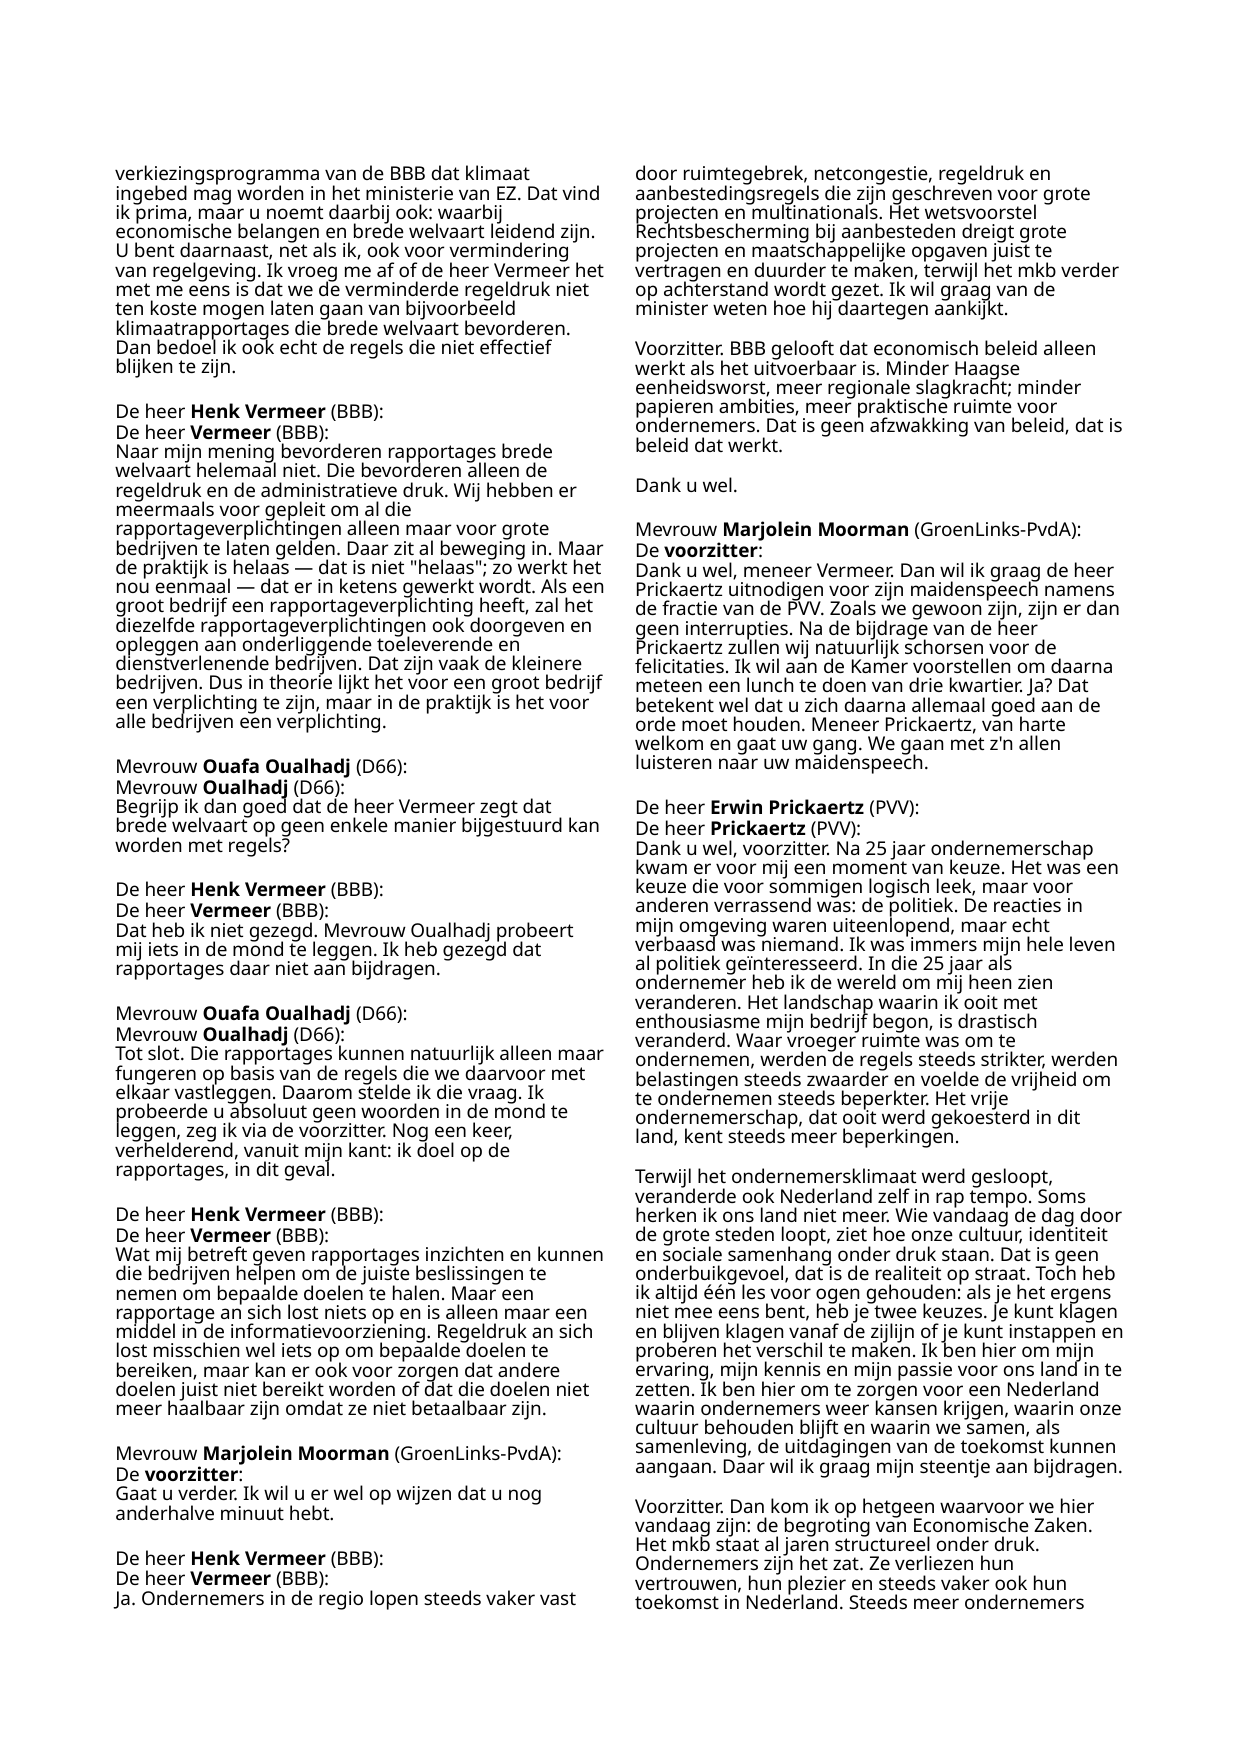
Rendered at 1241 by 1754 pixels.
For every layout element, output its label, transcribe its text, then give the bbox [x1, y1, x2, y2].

text De voorzitter: [635, 542, 1125, 562]
text De heer Vermeer (BBB): [115, 902, 605, 922]
text Mevrouw Ouafa Oualhadj (D66): [115, 753, 605, 779]
text Dank u wel, voorzitter. Na 25 jaar ondernemerschap kwam er voor mij een moment van keuze. Het was een keuze die voor sommigen logisch leek, maar voor anderen verrassend was: de politiek. De reacties in mijn omgeving waren uiteenlopend, maar echt verbaasd was niemand. Ik was immers mijn hele leven al politiek geïnteresseerd. In die 25 jaar als ondernemer heb ik de wereld om mij heen zien veranderen. Het landschap waarin ik ooit met enthousiasme mijn bedrijf begon, is drastisch veranderd. Waar vroeger ruimte was om te ondernemen, werden de regels steeds strikter, werden belastingen steeds zwaarder en voelde de vrijheid om te ondernemen steeds beperkter. Het vrije ondernemerschap, dat ooit werd gekoesterd in dit land, kent steeds meer beperkingen. [635, 839, 1125, 1148]
text Terwijl het ondernemersklimaat werd gesloopt, veranderde ook Nederland zelf in rap tempo. Soms herken ik ons land niet meer. Wie vandaag de dag door de grote steden loopt, ziet hoe onze cultuur, identiteit en sociale samenhang onder druk staan. Dat is geen onderbuikgevoel, dat is de realiteit op straat. Toch heb ik altijd één les voor ogen gehouden: als je het ergens niet mee eens bent, heb je twee keuzes. Je kunt klagen en blijven klagen vanaf de zijlijn of je kunt instappen en proberen het verschil te maken. Ik ben hier om mijn ervaring, mijn kennis en mijn passie voor ons land in te zetten. Ik ben hier om te zorgen voor een Nederland waarin ondernemers weer kansen krijgen, waarin onze cultuur behouden blijft en waarin we samen, als samenleving, de uitdagingen van de toekomst kunnen aangaan. Daar wil ik graag mijn steentje aan bijdragen. [635, 1168, 1125, 1477]
text door ruimtegebrek, netcongestie, regeldruk en aanbestedingsregels die zijn geschreven voor grote projecten en multinationals. Het wetsvoorstel Rechtsbescherming bij aanbesteden dreigt grote projecten en maatschappelijke opgaven juist te vertragen en duurder te maken, terwijl het mkb verder op achterstand wordt gezet. Ik wil graag van de minister weten hoe hij daartegen aankijkt. [635, 165, 1125, 319]
text De heer Henk Vermeer (BBB): [115, 398, 605, 424]
text Ja. Ondernemers in de regio lopen steeds vaker vast [115, 1590, 605, 1609]
text De voorzitter: [115, 1466, 605, 1485]
text Naar mijn mening bevorderen rapportages brede welvaart helemaal niet. Die bevorderen alleen de regeldruk en de administratieve druk. Wij hebben er meermaals voor gepleit om al die rapportageverplichtingen alleen maar voor grote bedrijven te laten gelden. Daar zit al beweging in. Maar de praktijk is helaas — dat is niet "helaas"; zo werkt het nou eenmaal — dat er in ketens gewerkt wordt. Als een groot bedrijf een rapportageverplichting heeft, zal het diezelfde rapportageverplichtingen ook doorgeven en opleggen aan onderliggende toeleverende en dienstverlenende bedrijven. Dat zijn vaak de kleinere bedrijven. Dus in theorie lijkt het voor een groot bedrijf een verplichting te zijn, maar in de praktijk is het voor alle bedrijven een verplichting. [115, 443, 605, 732]
text Gaat u verder. Ik wil u er wel op wijzen dat u nog anderhalve minuut hebt. [115, 1485, 605, 1524]
text De heer Henk Vermeer (BBB): [115, 1201, 605, 1227]
text De heer Vermeer (BBB): [115, 1227, 605, 1246]
text De heer Erwin Prickaertz (PVV): [635, 794, 1125, 820]
text Wat mij betreft geven rapportages inzichten en kunnen die bedrijven helpen om de juiste beslissingen te nemen om bepaalde doelen te halen. Maar een rapportage an sich lost niets op en is alleen maar een middel in de informatievoorziening. Regeldruk an sich lost misschien wel iets op om bepaalde doelen te bereiken, maar kan er ook voor zorgen dat andere doelen juist niet bereikt worden of dat die doelen niet meer haalbaar zijn omdat ze niet betaalbaar zijn. [115, 1246, 605, 1419]
text Mevrouw Marjolein Moorman (GroenLinks-PvdA): [115, 1440, 605, 1466]
text De heer Vermeer (BBB): [115, 1570, 605, 1590]
text De heer Vermeer (BBB): [115, 424, 605, 443]
text Dank u wel. [635, 477, 1125, 496]
text verkiezingsprogramma van de BBB dat klimaat ingebed mag worden in het ministerie van EZ. Dat vind ik prima, maar u noemt daarbij ook: waarbij economische belangen en brede welvaart leidend zijn. U bent daarnaast, net als ik, ook voor vermindering van regelgeving. Ik vroeg me af of de heer Vermeer het met me eens is dat we de verminderde regeldruk niet ten koste mogen laten gaan van bijvoorbeeld klimaatrapportages die brede welvaart bevorderen. Dan bedoel ik ook echt de regels die niet effectief blijken te zijn. [115, 165, 605, 377]
text De heer Prickaertz (PVV): [635, 820, 1125, 839]
text Mevrouw Oualhadj (D66): [115, 1026, 605, 1045]
text Mevrouw Oualhadj (D66): [115, 779, 605, 798]
text Voorzitter. BBB gelooft dat economisch beleid alleen werkt als het uitvoerbaar is. Minder Haagse eenheidsworst, meer regionale slagkracht; minder papieren ambities, meer praktische ruimte voor ondernemers. Dat is geen afzwakking van beleid, dat is beleid dat werkt. [635, 340, 1125, 456]
text De heer Henk Vermeer (BBB): [115, 1545, 605, 1570]
text Mevrouw Marjolein Moorman (GroenLinks-PvdA): [635, 517, 1125, 542]
text Mevrouw Ouafa Oualhadj (D66): [115, 1000, 605, 1026]
text Dank u wel, meneer Vermeer. Dan wil ik graag de heer Prickaertz uitnodigen voor zijn maidenspeech namens de fractie van de PVV. Zoals we gewoon zijn, zijn er dan geen interrupties. Na de bijdrage van de heer Prickaertz zullen wij natuurlijk schorsen voor de felicitaties. Ik wil aan de Kamer voorstellen om daarna meteen een lunch te doen van drie kwartier. Ja? Dat betekent wel dat u zich daarna allemaal goed aan de orde moet houden. Meneer Prickaertz, van harte welkom en gaat uw gang. We gaan met z'n allen luisteren naar uw maidenspeech. [635, 562, 1125, 774]
text Dat heb ik niet gezegd. Mevrouw Oualhadj probeert mij iets in de mond te leggen. Ik heb gezegd dat rapportages daar niet aan bijdragen. [115, 922, 605, 979]
text Tot slot. Die rapportages kunnen natuurlijk alleen maar fungeren op basis van de regels die we daarvoor met elkaar vastleggen. Daarom stelde ik die vraag. Ik probeerde u absoluut geen woorden in de mond te leggen, zeg ik via de voorzitter. Nog een keer, verhelderend, vanuit mijn kant: ik doel op de rapportages, in dit geval. [115, 1045, 605, 1180]
text Begrijp ik dan goed dat de heer Vermeer zegt dat brede welvaart op geen enkele manier bijgestuurd kan worden met regels? [115, 798, 605, 856]
text Voorzitter. Dan kom ik op hetgeen waarvoor we hier vandaag zijn: de begroting van Economische Zaken. Het mkb staat al jaren structureel onder druk. Ondernemers zijn het zat. Ze verliezen hun vertrouwen, hun plezier en steeds vaker ook hun toekomst in Nederland. Steeds meer ondernemers [635, 1498, 1125, 1613]
text De heer Henk Vermeer (BBB): [115, 877, 605, 902]
